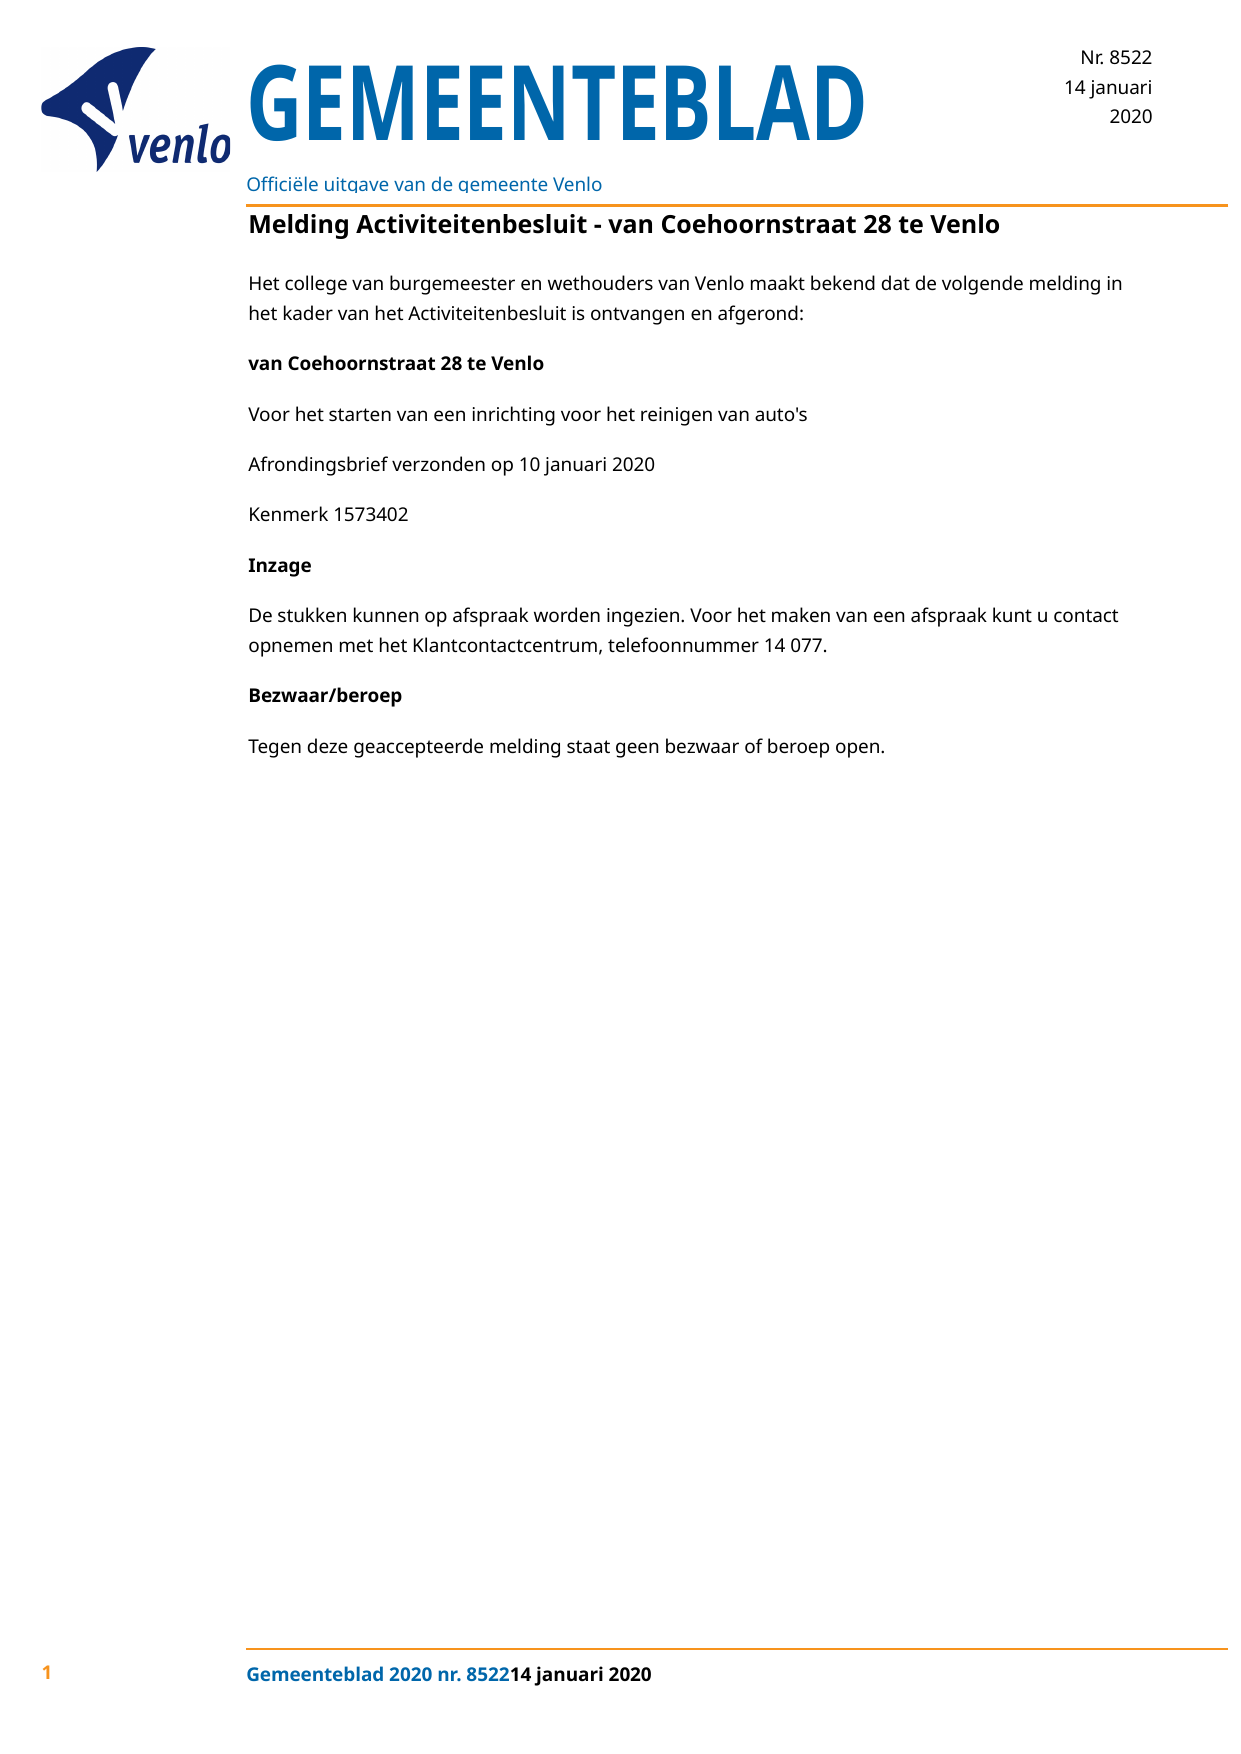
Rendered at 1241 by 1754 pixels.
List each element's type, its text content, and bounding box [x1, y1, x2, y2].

text Het college van burgemeester en wethouders van Venlo maakt bekend dat de volgende melding in het kader van het Activiteitenbesluit is ontvangen en afgerond: [248, 270, 1152, 326]
text van Coehoornstraat 28 te Venlo [248, 350, 1152, 376]
text Inzage [248, 552, 1152, 578]
picture [41, 47, 231, 172]
text Melding Activiteitenbesluit - van Coehoornstraat 28 te Venlo [248, 207, 1152, 241]
text Bezwaar/beroep [248, 682, 1152, 708]
text Kenmerk 1573402 [248, 502, 1152, 527]
text Voor het starten van een inrichting voor het reinigen van auto's [248, 401, 1152, 426]
text Tegen deze geaccepteerde melding staat geen bezwaar of beroep open. [248, 733, 1152, 758]
text Afrondingsbrief verzonden op 10 januari 2020 [248, 451, 1152, 477]
text De stukken kunnen op afspraak worden ingezien. Voor het maken van een afspraak kunt u contact opnemen met het Klantcontactcentrum, telefoonnummer 14 077. [248, 602, 1152, 658]
